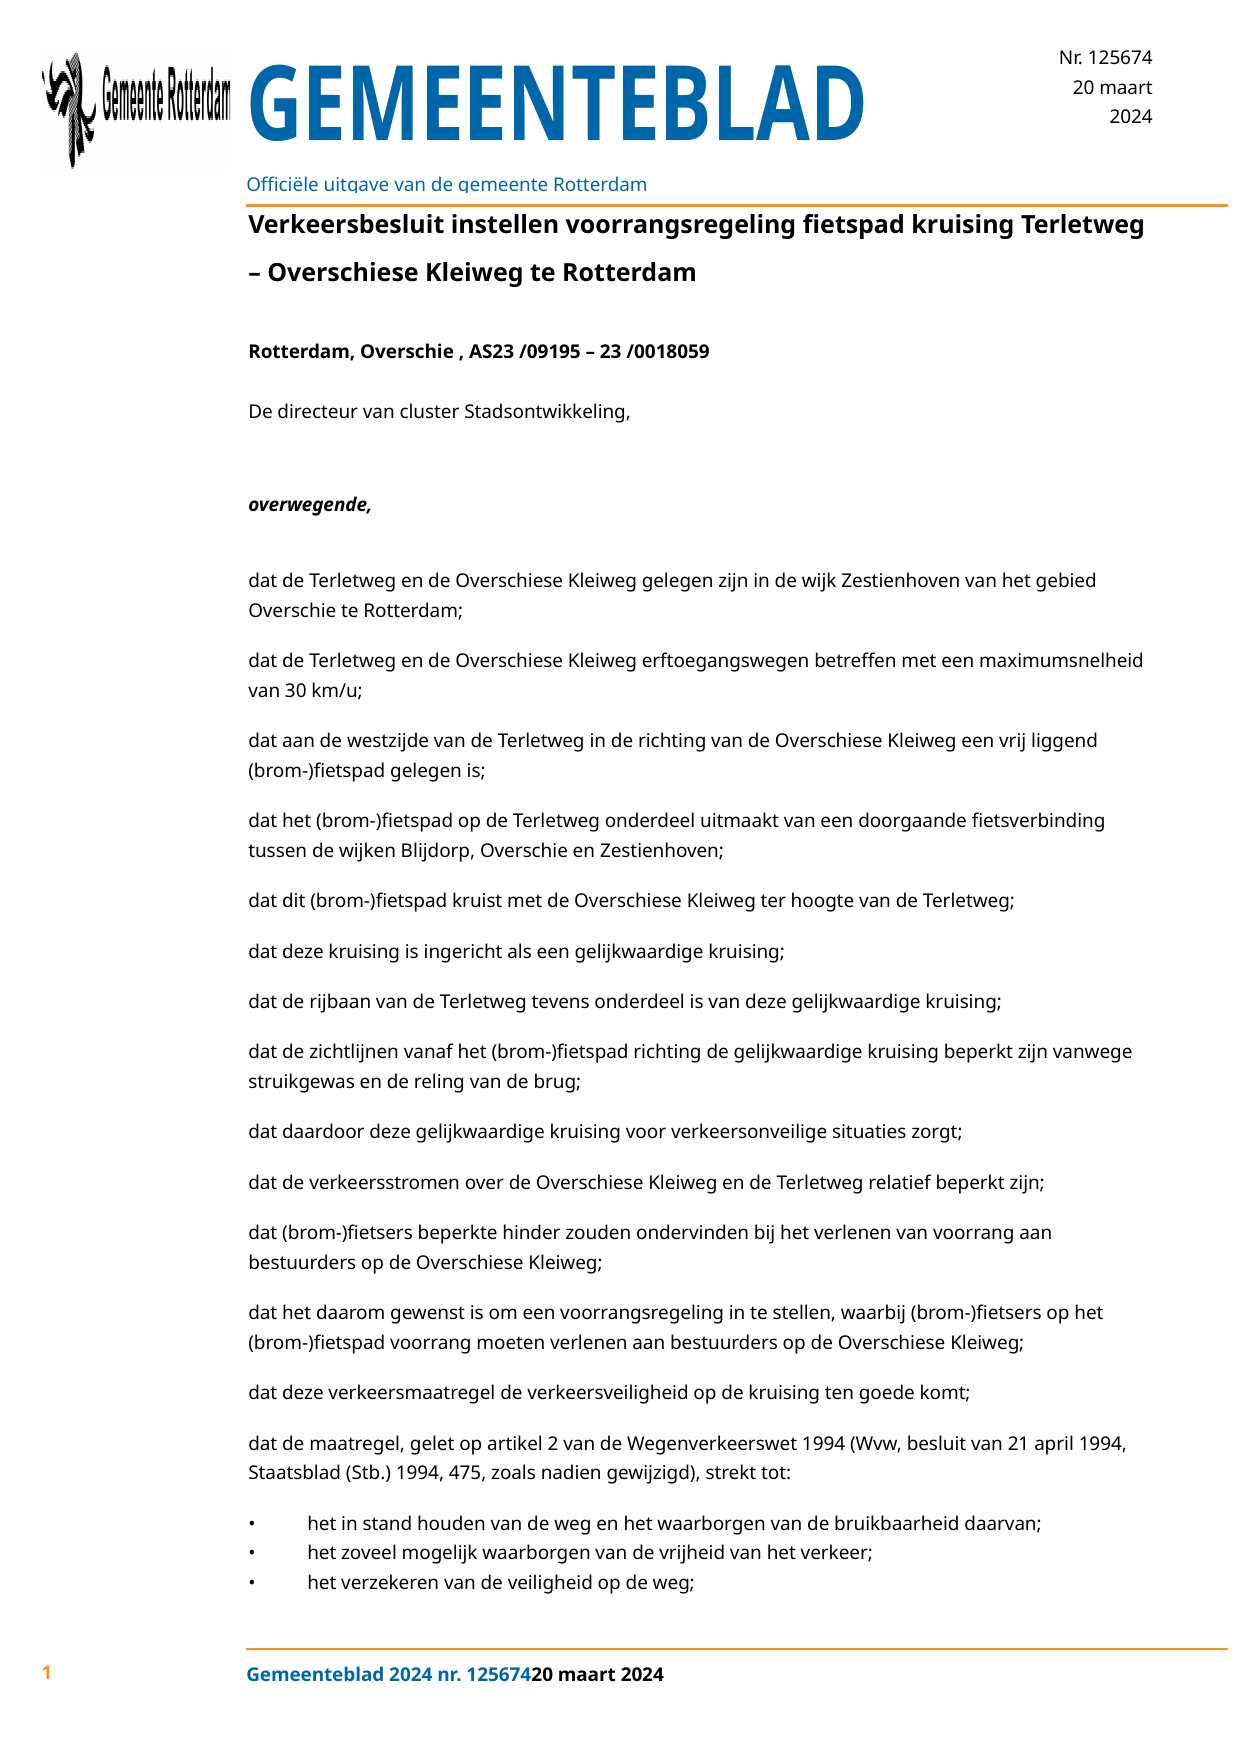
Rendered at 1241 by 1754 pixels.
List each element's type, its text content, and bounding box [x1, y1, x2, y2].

list het verzekeren van de veiligheid op de weg; [248, 1569, 1152, 1595]
text dat de Terletweg en de Overschiese Kleiweg gelegen zijn in de wijk Zestienhoven van het gebied Overschie te Rotterdam; [248, 567, 1152, 623]
text dat de rijbaan van de Terletweg tevens onderdeel is van deze gelijkwaardige kruising; [248, 988, 1152, 1014]
text dat aan de westzijde van de Terletweg in de richting van de Overschiese Kleiweg een vrij liggend (brom-)fietspad gelegen is; [248, 727, 1152, 783]
text De directeur van cluster Stadsontwikkeling, [248, 398, 1152, 423]
picture [41, 47, 231, 172]
text dat dit (brom-)fietspad kruist met de Overschiese Kleiweg ter hoogte van de Terletweg; [248, 887, 1152, 913]
text dat de verkeersstromen over de Overschiese Kleiweg en de Terletweg relatief beperkt zijn; [248, 1169, 1152, 1195]
text dat daardoor deze gelijkwaardige kruising voor verkeersonveilige situaties zorgt; [248, 1119, 1152, 1144]
text dat (brom-)fietsers beperkte hinder zouden ondervinden bij het verlenen van voorrang aan bestuurders op de Overschiese Kleiweg; [248, 1219, 1152, 1275]
text dat deze verkeersmaatregel de verkeersveiligheid op de kruising ten goede komt; [248, 1379, 1152, 1405]
text dat de zichtlijnen vanaf het (brom-)fietspad richting de gelijkwaardige kruising beperkt zijn vanwege struikgewas en de reling van de brug; [248, 1039, 1152, 1094]
text dat de Terletweg en de Overschiese Kleiweg erftoegangswegen betreffen met een maximumsnelheid van 30 km/u; [248, 647, 1152, 703]
text dat de maatregel, gelet op artikel 2 van de Wegenverkeerswet 1994 (Wvw, besluit van 21 april 1994, Staatsblad (Stb.) 1994, 475, zoals nadien gewijzigd), strekt tot: [248, 1430, 1152, 1485]
text Verkeersbesluit instellen voorrangsregeling fietspad kruising Terletweg – Overschiese Kleiweg te Rotterdam [248, 207, 1152, 288]
list het zoveel mogelijk waarborgen van de vrijheid van het verkeer; [248, 1539, 1152, 1565]
text Rotterdam, Overschie , AS23 /09195 – 23 /0018059 [248, 339, 1152, 364]
text dat het (brom-)fietspad op de Terletweg onderdeel uitmaakt van een doorgaande fietsverbinding tussen de wijken Blijdorp, Overschie en Zestienhoven; [248, 807, 1152, 863]
text dat het daarom gewenst is om een voorrangsregeling in te stellen, waarbij (brom-)fietsers op het (brom-)fietspad voorrang moeten verlenen aan bestuurders op de Overschiese Kleiweg; [248, 1299, 1152, 1355]
list het in stand houden van de weg en het waarborgen van de bruikbaarheid daarvan; [248, 1510, 1152, 1536]
text overwegende, [248, 491, 1152, 517]
text dat deze kruising is ingericht als een gelijkwaardige kruising; [248, 938, 1152, 964]
